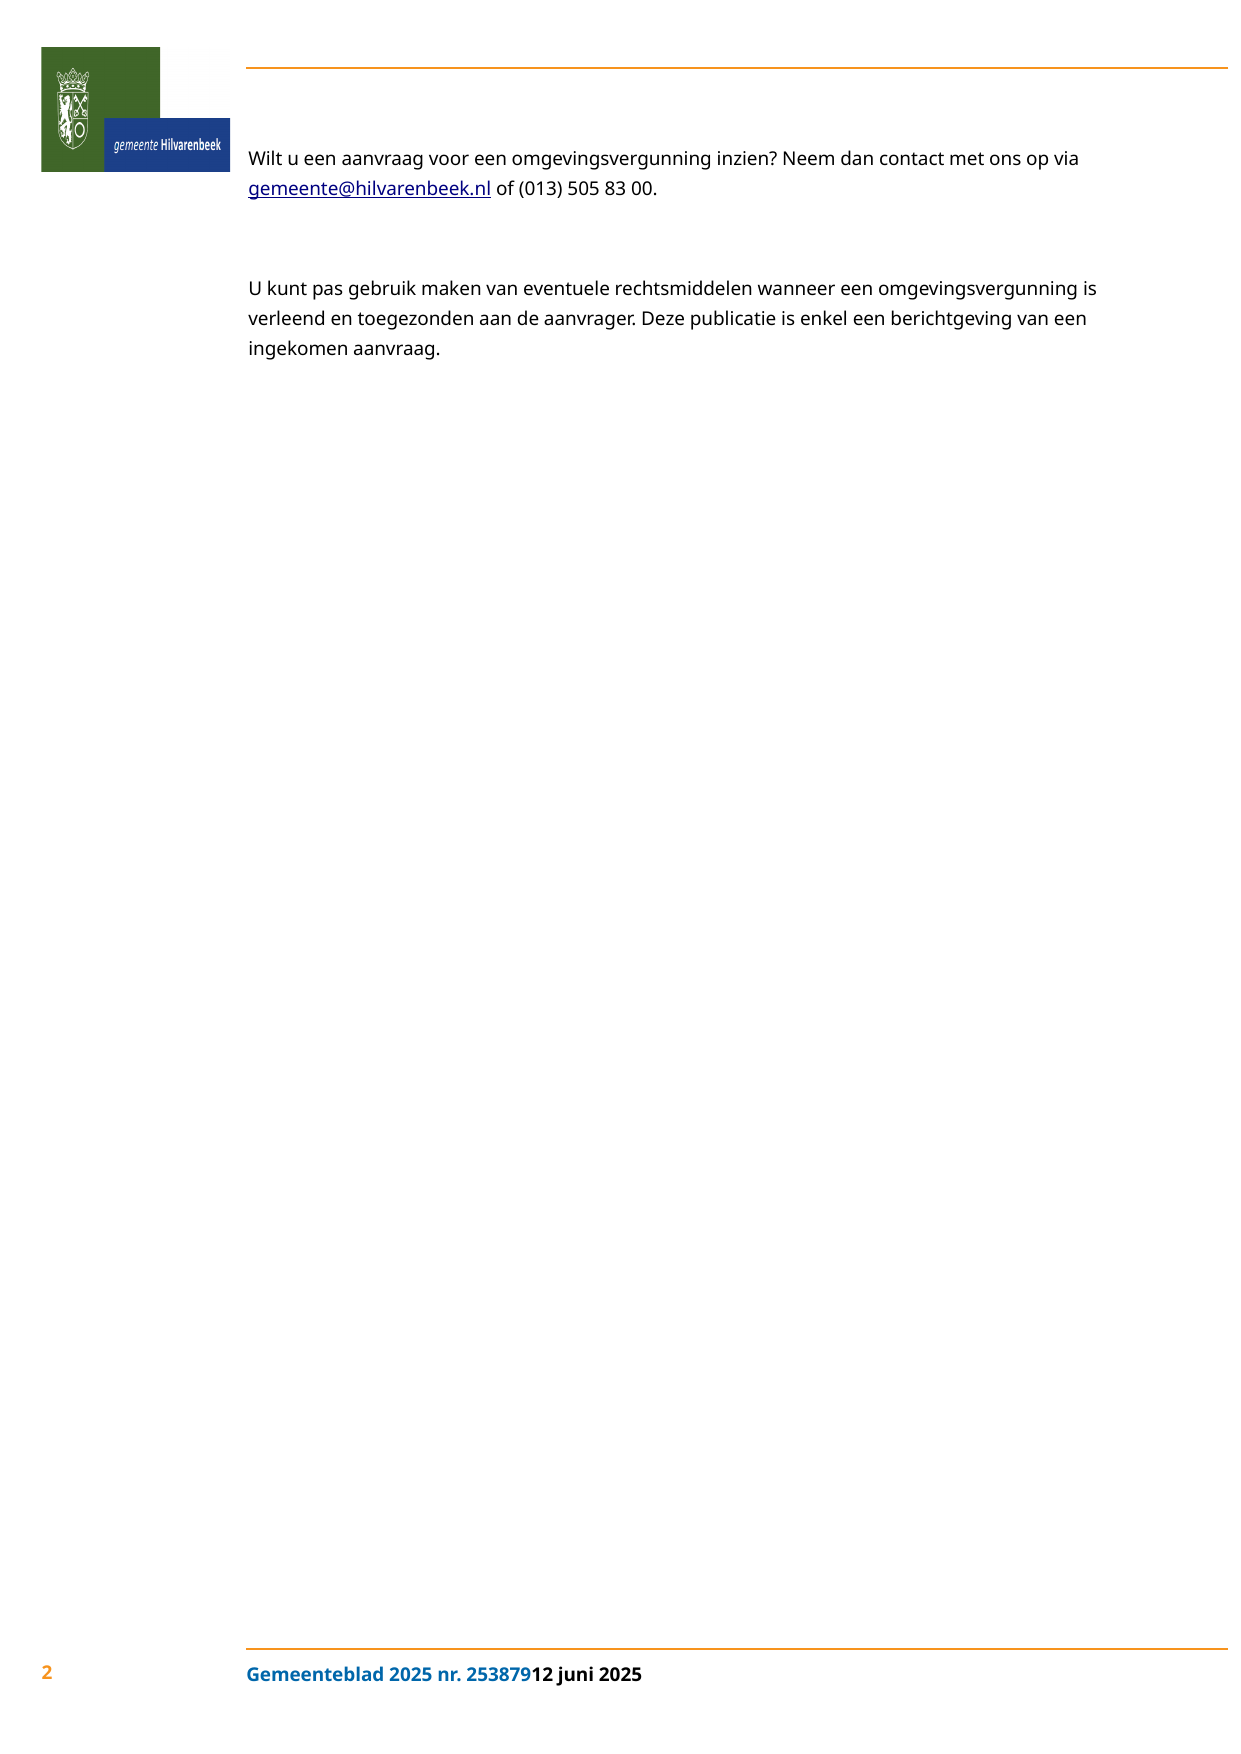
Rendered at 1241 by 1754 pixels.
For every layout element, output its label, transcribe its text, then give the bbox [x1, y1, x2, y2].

text Wilt u een aanvraag voor een omgevingsvergunning inzien? Neem dan contact met ons op via gemeente@hilvarenbeek.nl of (013) 505 83 00. [248, 145, 1152, 201]
picture [41, 47, 231, 172]
text U kunt pas gebruik maken van eventuele rechtsmiddelen wanneer een omgevingsvergunning is verleend en toegezonden aan de aanvrager. Deze publicatie is enkel een berichtgeving van een ingekomen aanvraag. [248, 276, 1152, 361]
